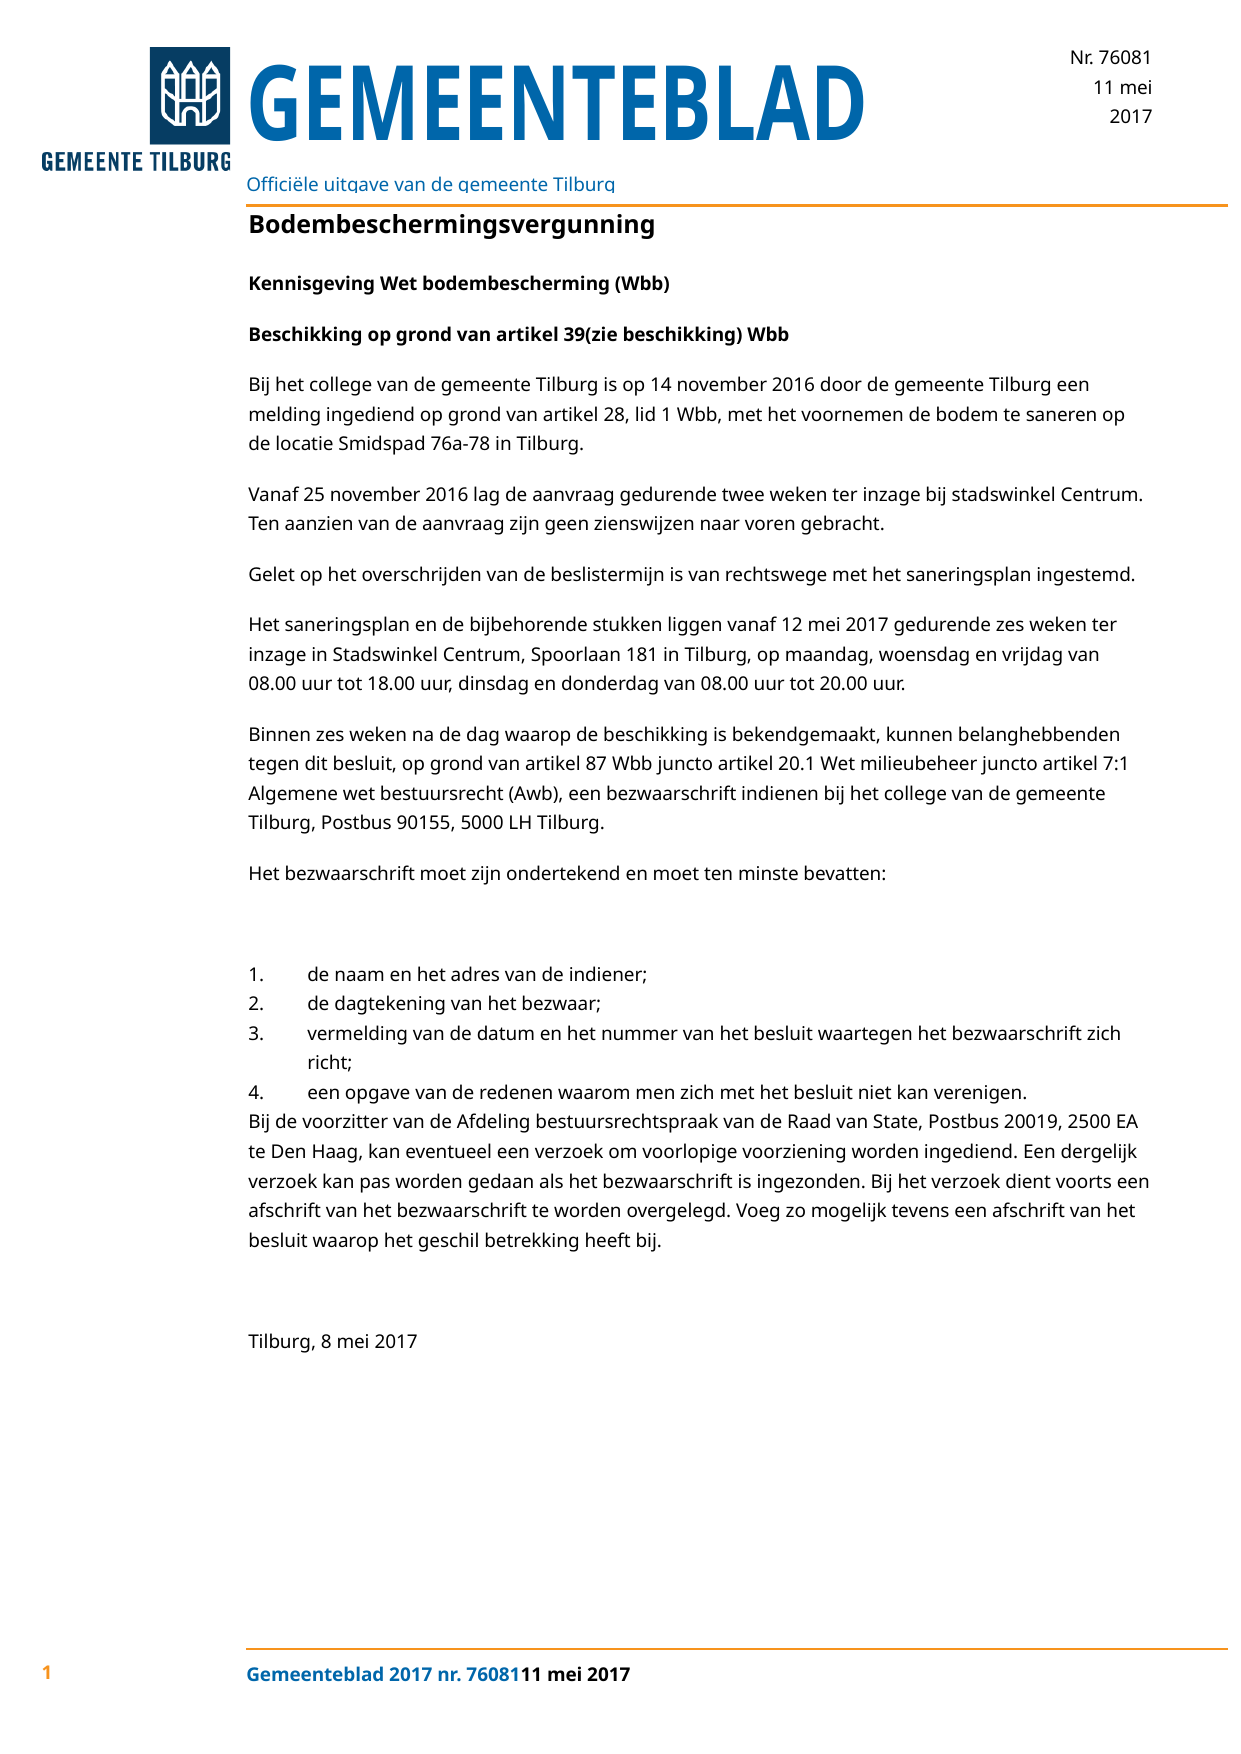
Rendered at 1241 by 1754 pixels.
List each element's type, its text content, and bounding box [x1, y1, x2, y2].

text Het bezwaarschrift moet zijn ondertekend en moet ten minste bevatten: [248, 860, 1152, 886]
text Bodembeschermingsvergunning [248, 207, 1152, 241]
text Binnen zes weken na de dag waarop de beschikking is bekendgemaakt, kunnen belanghebbenden tegen dit besluit, op grond van artikel 87 Wbb juncto artikel 20.1 Wet milieubeheer juncto artikel 7:1 Algemene wet bestuursrecht (Awb), een bezwaarschrift indienen bij het college van de gemeente Tilburg, Postbus 90155, 5000 LH Tilburg. [248, 721, 1152, 835]
list vermelding van de datum en het nummer van het besluit waartegen het bezwaarschrift zich richt; [248, 1020, 1152, 1075]
text Bij de voorzitter van de Afdeling bestuursrechtspraak van de Raad van State, Postbus 20019, 2500 EA te Den Haag, kan eventueel een verzoek om voorlopige voorziening worden ingediend. Een dergelijk verzoek kan pas worden gedaan als het bezwaarschrift is ingezonden. Bij het verzoek dient voorts een afschrift van het bezwaarschrift te worden overgelegd. Voeg zo mogelijk tevens een afschrift van het besluit waarop het geschil betrekking heeft bij. [248, 1109, 1152, 1253]
list de naam en het adres van de indiener; [248, 961, 1152, 986]
list de dagtekening van het bezwaar; [248, 990, 1152, 1016]
text Gelet op het overschrijden van de beslistermijn is van rechtswege met het saneringsplan ingestemd. [248, 561, 1152, 586]
text Tilburg, 8 mei 2017 [248, 1328, 1152, 1353]
list een opgave van de redenen waarom men zich met het besluit niet kan verenigen. [248, 1079, 1152, 1105]
text Beschikking op grond van artikel 39(zie beschikking) Wbb [248, 321, 1152, 346]
text Bij het college van de gemeente Tilburg is op 14 november 2016 door de gemeente Tilburg een melding ingediend op grond van artikel 28, lid 1 Wbb, met het voornemen de bodem te saneren op de locatie Smidspad 76a-78 in Tilburg. [248, 371, 1152, 456]
text Vanaf 25 november 2016 lag de aanvraag gedurende twee weken ter inzage bij stadswinkel Centrum. Ten aanzien van de aanvraag zijn geen zienswijzen naar voren gebracht. [248, 481, 1152, 536]
picture [41, 47, 231, 172]
text Kennisgeving Wet bodembescherming (Wbb) [248, 270, 1152, 296]
text Het saneringsplan en de bijbehorende stukken liggen vanaf 12 mei 2017 gedurende zes weken ter inzage in Stadswinkel Centrum, Spoorlaan 181 in Tilburg, op maandag, woensdag en vrijdag van 08.00 uur tot 18.00 uur, dinsdag en donderdag van 08.00 uur tot 20.00 uur. [248, 611, 1152, 696]
